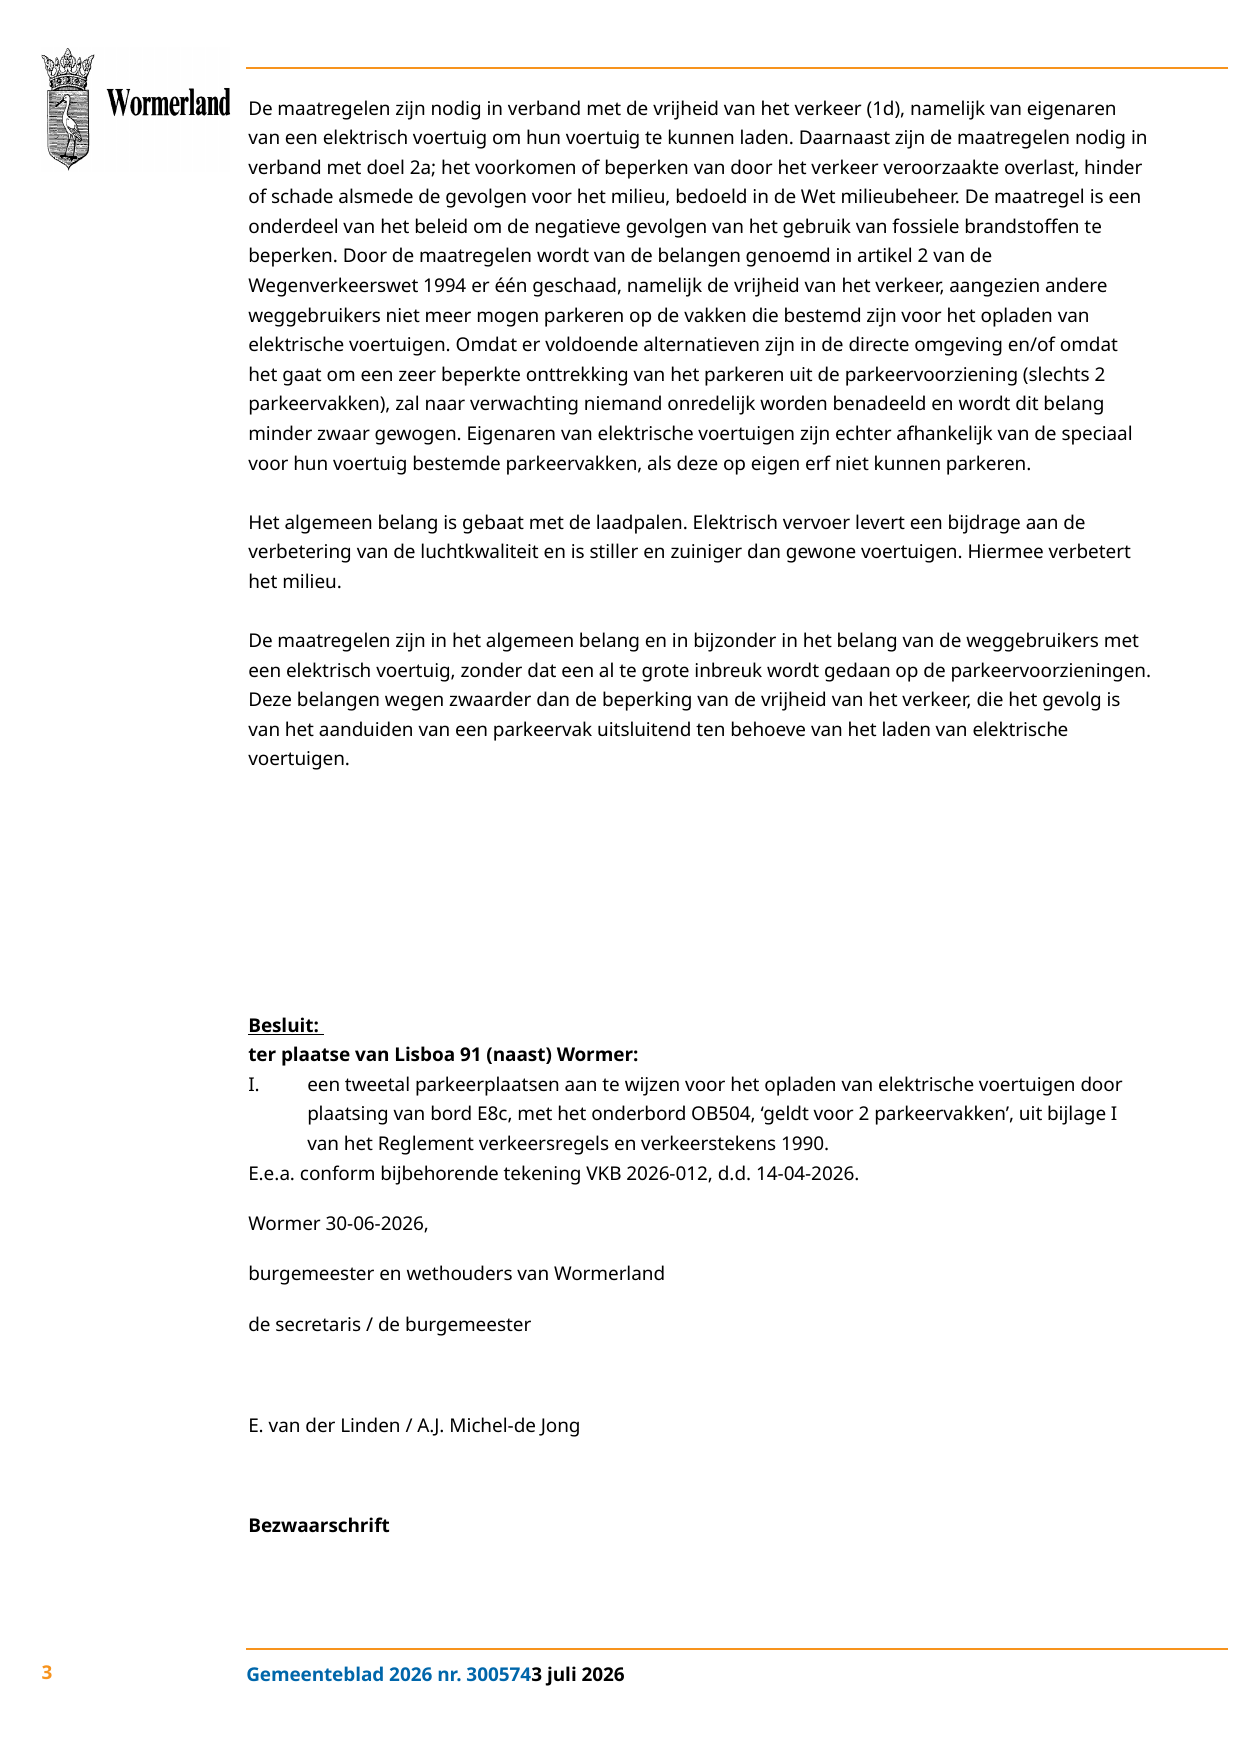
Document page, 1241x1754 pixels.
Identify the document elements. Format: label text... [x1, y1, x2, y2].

text De maatregelen zijn in het algemeen belang en in bijzonder in het belang van de weggebruikers met een elektrisch voertuig, zonder dat een al te grote inbreuk wordt gedaan op de parkeervoorzieningen. Deze belangen wegen zwaarder dan de beperking van de vrijheid van het verkeer, die het gevolg is van het aanduiden van een parkeervak uitsluitend ten behoeve van het laden van elektrische voertuigen. [248, 627, 1152, 771]
text Het algemeen belang is gebaat met de laadpalen. Elektrisch vervoer levert een bijdrage aan de verbetering van de luchtkwaliteit en is stiller en zuiniger dan gewone voertuigen. Hiermee verbetert het milieu. [248, 509, 1152, 594]
text De maatregelen zijn nodig in verband met de vrijheid van het verkeer (1d), namelijk van eigenaren van een elektrisch voertuig om hun voertuig te kunnen laden. Daarnaast zijn de maatregelen nodig in verband met doel 2a; het voorkomen of beperken van door het verkeer veroorzaakte overlast, hinder of schade alsmede de gevolgen voor het milieu, bedoeld in de Wet milieubeheer. De maatregel is een onderdeel van het beleid om de negatieve gevolgen van het gebruik van fossiele brandstoffen te beperken. Door de maatregelen wordt van de belangen genoemd in artikel 2 van de Wegenverkeerswet 1994 er één geschaad, namelijk de vrijheid van het verkeer, aangezien andere weggebruikers niet meer mogen parkeren op de vakken die bestemd zijn voor het opladen van elektrische voertuigen. Omdat er voldoende alternatieven zijn in de directe omgeving en/of omdat het gaat om een zeer beperkte onttrekking van het parkeren uit de parkeervoorziening (slechts 2 parkeervakken), zal naar verwachting niemand onredelijk worden benadeeld en wordt dit belang minder zwaar gewogen. Eigenaren van elektrische voertuigen zijn echter afhankelijk van de speciaal voor hun voertuig bestemde parkeervakken, als deze op eigen erf niet kunnen parkeren. [248, 95, 1152, 476]
text E. van der Linden / A.J. Michel-de Jong [248, 1412, 1152, 1438]
text Bezwaarschrift [248, 1513, 1152, 1538]
text de secretaris / de burgemeester [248, 1311, 1152, 1337]
text Wormer 30-06-2026, [248, 1210, 1152, 1236]
text burgemeester en wethouders van Wormerland [248, 1261, 1152, 1286]
text E.e.a. conform bijbehorende tekening VKB 2026-012, d.d. 14-04-2026. [248, 1160, 1152, 1186]
text Besluit: [248, 1012, 1152, 1038]
text ter plaatse van Lisboa 91 (naast) Wormer: [248, 1041, 1152, 1067]
list een tweetal parkeerplaatsen aan te wijzen voor het opladen van elektrische voertuigen door plaatsing van bord E8c, met het onderbord OB504, ‘geldt voor 2 parkeervakken’, uit bijlage I van het Reglement verkeersregels en verkeerstekens 1990. [248, 1071, 1152, 1156]
picture [41, 47, 231, 172]
